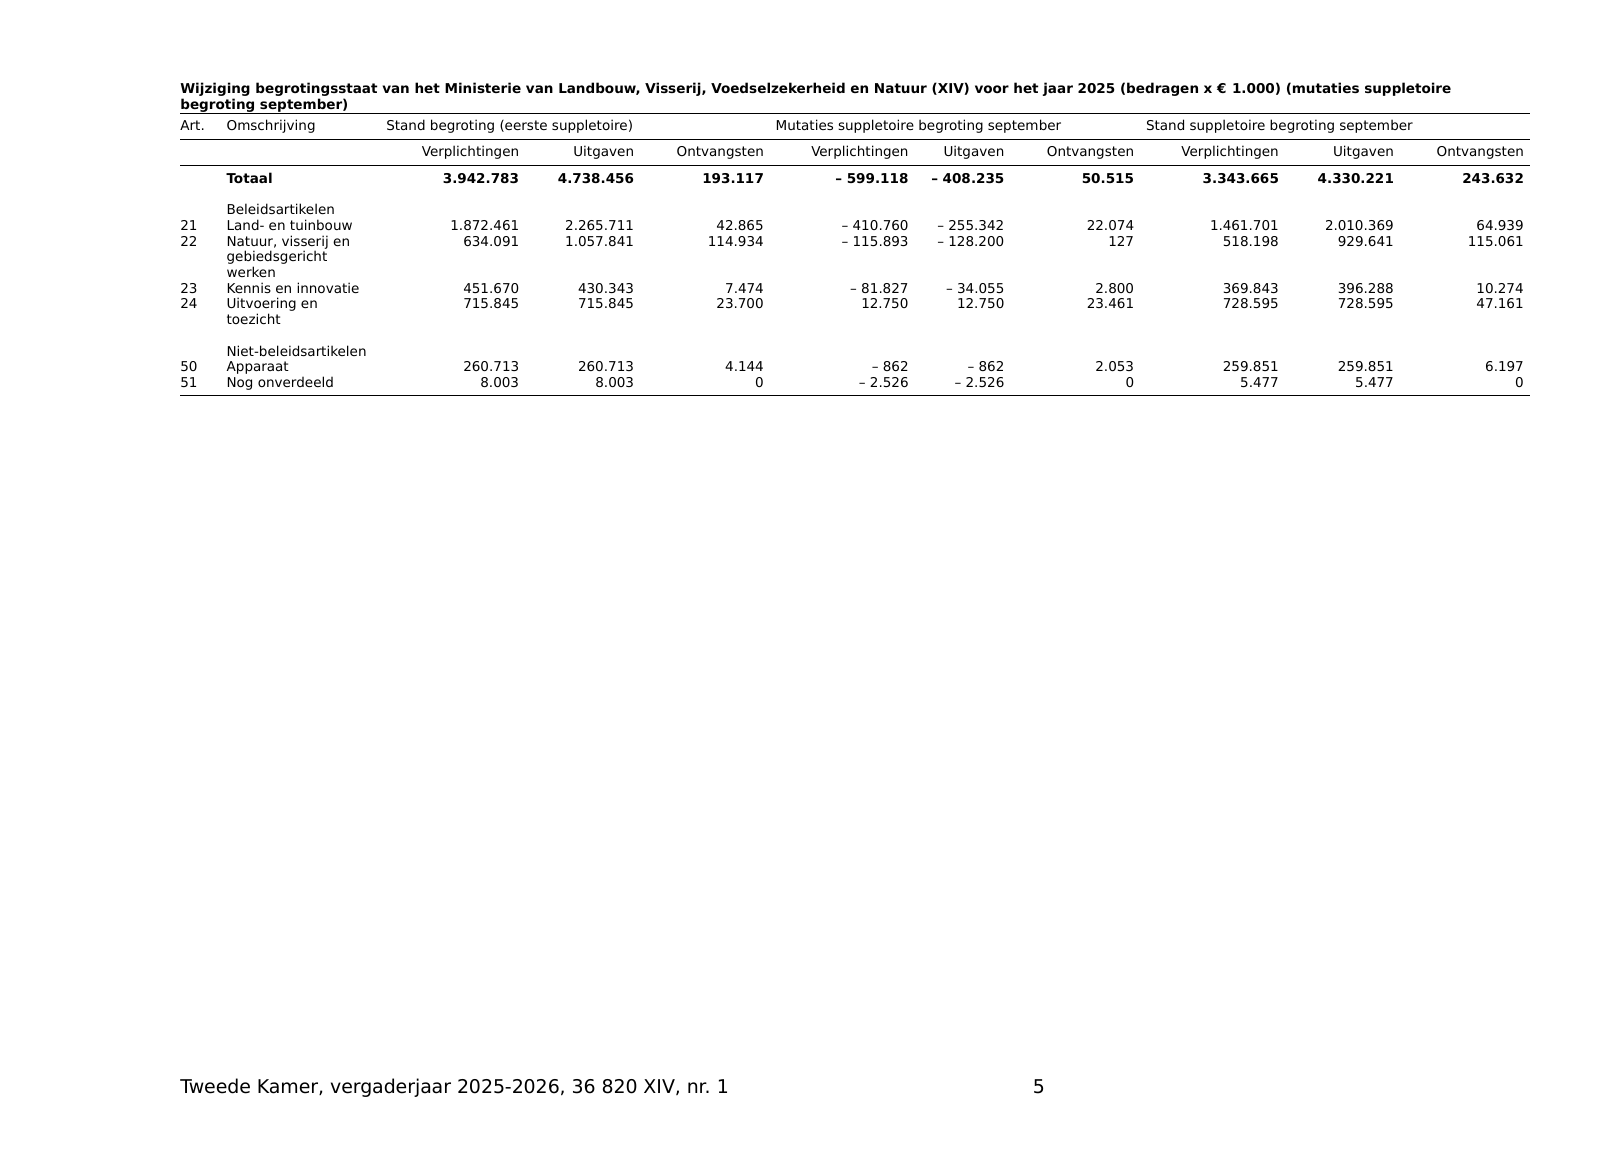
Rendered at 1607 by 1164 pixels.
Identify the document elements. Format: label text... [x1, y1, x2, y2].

table_cell Land- en tuinbouw [221, 218, 380, 233]
table_cell [914, 344, 1010, 359]
table_cell 42.865 [640, 218, 769, 233]
table_cell 0 [640, 375, 769, 395]
table_cell Verplichtingen [1140, 140, 1284, 165]
table_cell 243.632 [1400, 166, 1529, 186]
table_cell 22 [180, 233, 221, 281]
table_cell Uitgaven [525, 140, 640, 165]
table_cell – 410.760 [770, 218, 914, 233]
table_cell 7.474 [640, 281, 769, 296]
table_cell 50 [180, 359, 221, 375]
table_cell – 862 [770, 359, 914, 375]
table_cell Beleidsartikelen [221, 202, 380, 218]
table_cell [914, 328, 1010, 343]
table_cell 10.274 [1400, 281, 1529, 296]
table_cell [1140, 344, 1284, 359]
table_cell [525, 328, 640, 343]
table_cell 1.872.461 [380, 218, 525, 233]
table_cell 4.144 [640, 359, 769, 375]
table_cell [380, 186, 525, 202]
table_cell 3.942.783 [380, 166, 525, 186]
table_cell 259.851 [1140, 359, 1284, 375]
table_cell 6.197 [1400, 359, 1529, 375]
table_cell [770, 328, 914, 343]
table_cell [770, 344, 914, 359]
table_cell 23 [180, 281, 221, 296]
table_cell – 255.342 [914, 218, 1010, 233]
table_cell 23.461 [1010, 296, 1140, 328]
table_cell 24 [180, 296, 221, 328]
table_cell – 862 [914, 359, 1010, 375]
table_cell 4.738.456 [525, 166, 640, 186]
table_cell – 2.526 [914, 375, 1010, 395]
table_cell 4.330.221 [1285, 166, 1399, 186]
table_cell [380, 202, 525, 218]
table_cell [1285, 186, 1399, 202]
table_cell [221, 186, 380, 202]
table_cell – 128.200 [914, 233, 1010, 281]
table_cell 127 [1010, 233, 1140, 281]
table_cell Totaal [221, 166, 380, 186]
table_cell [180, 202, 221, 218]
table_cell [770, 202, 914, 218]
table_cell [1010, 328, 1140, 343]
table_cell [1285, 202, 1399, 218]
table_cell [1400, 186, 1529, 202]
table_cell [1285, 328, 1399, 343]
table_cell 21 [180, 218, 221, 233]
table_cell Verplichtingen [380, 140, 525, 165]
table_cell [180, 344, 221, 359]
table_cell 8.003 [380, 375, 525, 395]
table_cell Stand suppletoire begroting september [1140, 114, 1529, 138]
table_header Wijziging begrotingsstaat van het Ministerie van Landbouw, Visserij, Voedselzekerheid en Natuur (XIV) voor het jaar 2025 (bedragen x € 1.000) (mutaties suppletoire begroting september) [180, 81, 1529, 112]
table_cell [640, 328, 769, 343]
table_cell 2.010.369 [1285, 218, 1399, 233]
table_cell [180, 186, 221, 202]
table_cell Nog onverdeeld [221, 375, 380, 395]
table_cell [640, 344, 769, 359]
table_cell [180, 328, 221, 343]
table_cell Uitvoering en toezicht [221, 296, 380, 328]
table_cell [1285, 344, 1399, 359]
table_cell 369.843 [1140, 281, 1284, 296]
table_cell [221, 140, 380, 165]
table_cell 728.595 [1285, 296, 1399, 328]
table_cell 260.713 [525, 359, 640, 375]
table_cell [1010, 202, 1140, 218]
table_cell 2.800 [1010, 281, 1140, 296]
table_cell [180, 166, 221, 186]
table_cell – 115.893 [770, 233, 914, 281]
table_cell 715.845 [380, 296, 525, 328]
table_cell [914, 186, 1010, 202]
table_cell 23.700 [640, 296, 769, 328]
table_cell [380, 344, 525, 359]
table_cell Stand begroting (eerste suppletoire) [380, 114, 769, 138]
table_cell [770, 186, 914, 202]
table_cell 47.161 [1400, 296, 1529, 328]
table_cell Uitgaven [1285, 140, 1399, 165]
table_cell 396.288 [1285, 281, 1399, 296]
table_cell 50.515 [1010, 166, 1140, 186]
table_cell [914, 202, 1010, 218]
table_cell Ontvangsten [640, 140, 769, 165]
table_cell 451.670 [380, 281, 525, 296]
table_cell – 599.118 [770, 166, 914, 186]
table_cell 0 [1010, 375, 1140, 395]
table_cell Natuur, visserij en gebiedsgericht werken [221, 233, 380, 281]
table_cell Uitgaven [914, 140, 1010, 165]
table_cell 430.343 [525, 281, 640, 296]
table_cell 0 [1400, 375, 1529, 395]
table_cell 2.265.711 [525, 218, 640, 233]
table_cell [180, 140, 221, 165]
table_cell Verplichtingen [770, 140, 914, 165]
table_cell Ontvangsten [1400, 140, 1529, 165]
table_cell Niet-beleidsartikelen [221, 344, 380, 359]
table_cell [1140, 186, 1284, 202]
table_cell 259.851 [1285, 359, 1399, 375]
table_cell [1010, 186, 1140, 202]
table_cell 5.477 [1140, 375, 1284, 395]
table_cell [1400, 202, 1529, 218]
table_cell Kennis en innovatie [221, 281, 380, 296]
table_cell 51 [180, 375, 221, 395]
table_cell – 2.526 [770, 375, 914, 395]
table_cell [1140, 202, 1284, 218]
table_cell – 34.055 [914, 281, 1010, 296]
table_cell 1.461.701 [1140, 218, 1284, 233]
table_cell 2.053 [1010, 359, 1140, 375]
table_cell [525, 202, 640, 218]
table_cell 260.713 [380, 359, 525, 375]
table_cell 22.074 [1010, 218, 1140, 233]
table_cell – 408.235 [914, 166, 1010, 186]
table_cell Ontvangsten [1010, 140, 1140, 165]
table_cell [221, 328, 380, 343]
table_cell [1400, 328, 1529, 343]
table_cell Mutaties suppletoire begroting september [770, 114, 1140, 138]
table_cell 114.934 [640, 233, 769, 281]
table_cell Omschrijving [221, 114, 380, 138]
table_cell [525, 344, 640, 359]
table_cell 115.061 [1400, 233, 1529, 281]
table_cell Apparaat [221, 359, 380, 375]
table_cell 1.057.841 [525, 233, 640, 281]
table_cell [1400, 344, 1529, 359]
table_cell 64.939 [1400, 218, 1529, 233]
table_cell 518.198 [1140, 233, 1284, 281]
table_cell 8.003 [525, 375, 640, 395]
table_cell Art. [180, 114, 221, 138]
table_cell [1010, 344, 1140, 359]
table_cell 193.117 [640, 166, 769, 186]
table_cell [640, 186, 769, 202]
table_cell 3.343.665 [1140, 166, 1284, 186]
table_cell 634.091 [380, 233, 525, 281]
table_cell [525, 186, 640, 202]
table_cell [380, 328, 525, 343]
table_cell 5.477 [1285, 375, 1399, 395]
table_cell 715.845 [525, 296, 640, 328]
table_cell – 81.827 [770, 281, 914, 296]
table_cell [1140, 328, 1284, 343]
table_cell [640, 202, 769, 218]
table_cell 728.595 [1140, 296, 1284, 328]
table_cell 929.641 [1285, 233, 1399, 281]
table_cell 12.750 [914, 296, 1010, 328]
table_cell 12.750 [770, 296, 914, 328]
